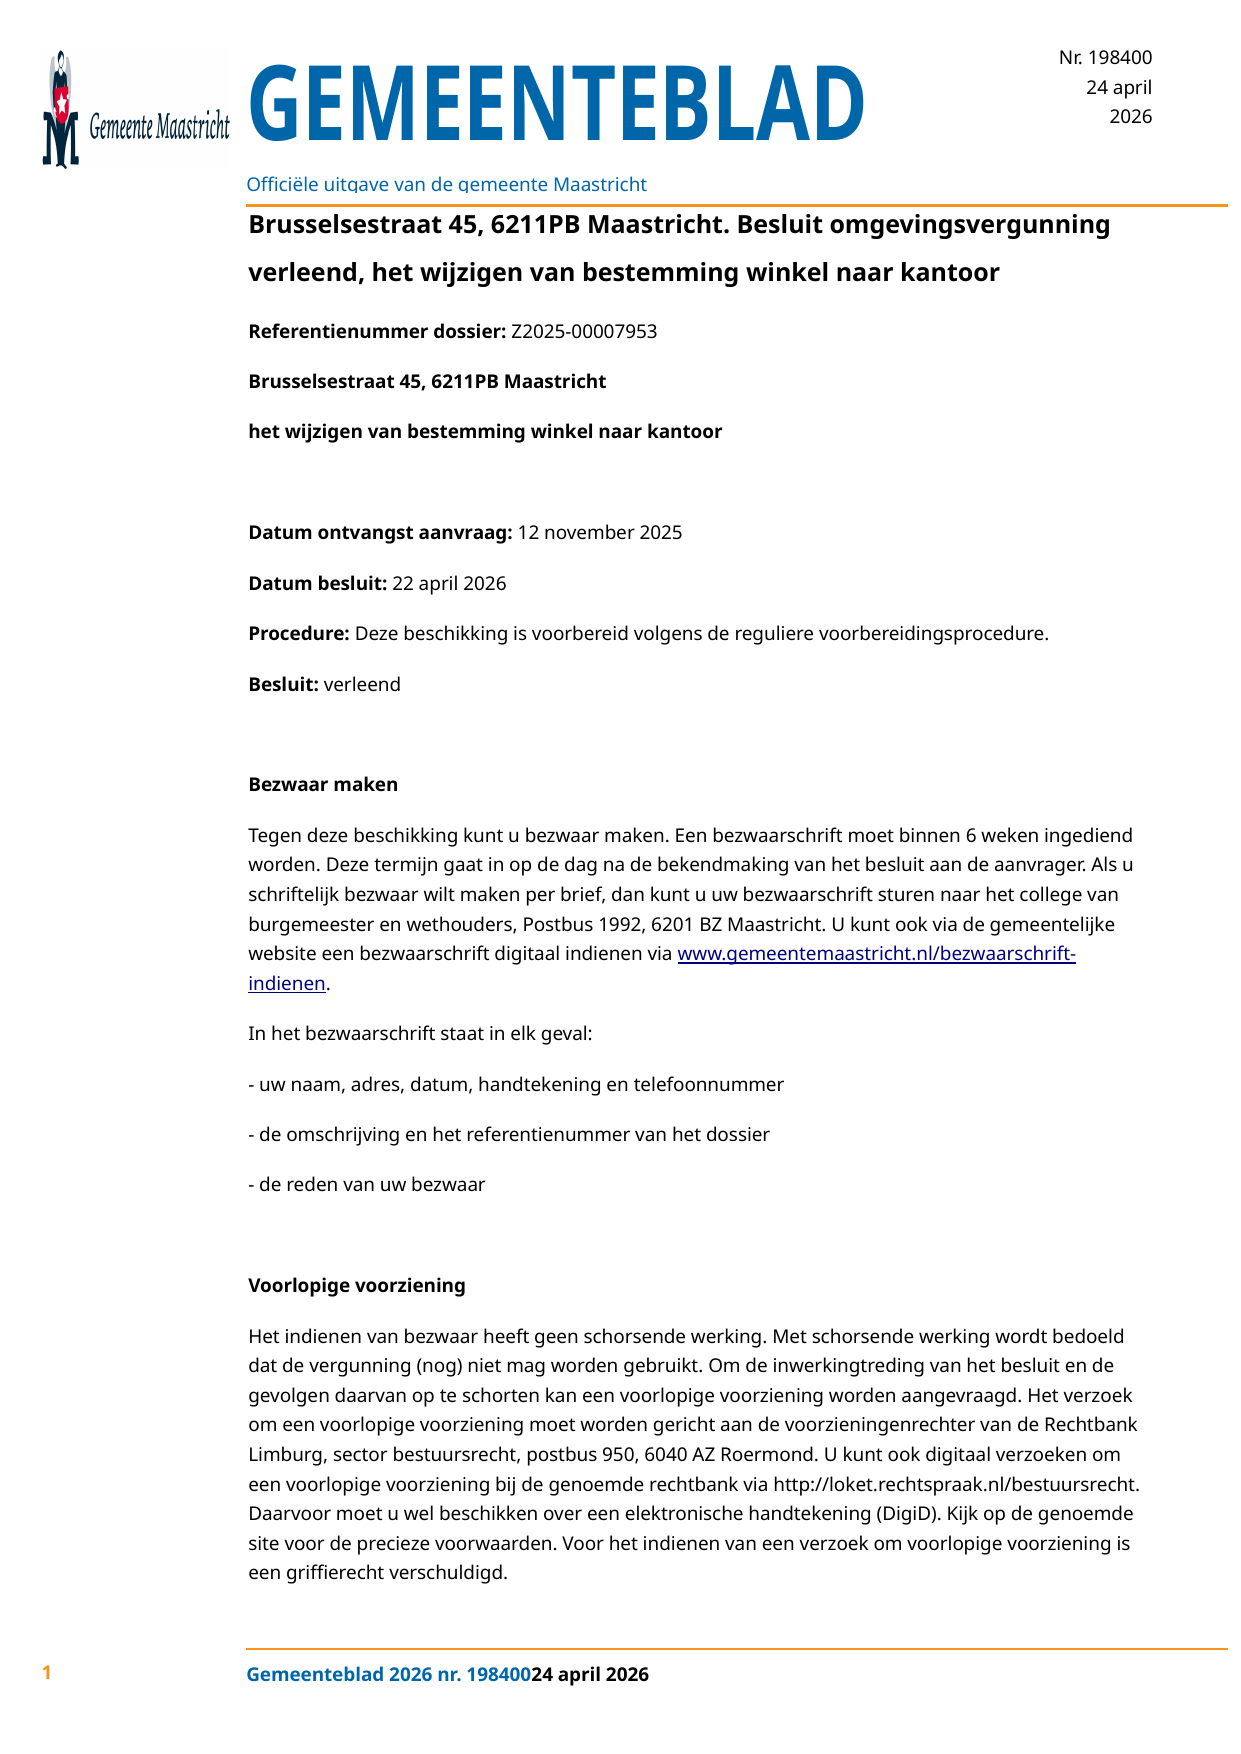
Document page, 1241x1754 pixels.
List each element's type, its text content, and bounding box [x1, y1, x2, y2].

text Besluit: verleend [248, 671, 1152, 697]
picture [41, 47, 231, 172]
text Datum ontvangst aanvraag: 12 november 2025 [248, 519, 1152, 545]
text Brusselsestraat 45, 6211PB Maastricht [248, 368, 1152, 394]
text Datum besluit: 22 april 2026 [248, 570, 1152, 596]
text Brusselsestraat 45, 6211PB Maastricht. Besluit omgevingsvergunning verleend, het wijzigen van bestemming winkel naar kantoor [248, 207, 1152, 288]
text Voorlopige voorziening [248, 1272, 1152, 1298]
text Procedure: Deze beschikking is voorbereid volgens de reguliere voorbereidingsprocedure. [248, 620, 1152, 646]
text In het bezwaarschrift staat in elk geval: [248, 1020, 1152, 1046]
text - de reden van uw bezwaar [248, 1172, 1152, 1197]
text - uw naam, adres, datum, handtekening en telefoonnummer [248, 1071, 1152, 1097]
text Referentienummer dossier: Z2025-00007953 [248, 318, 1152, 344]
text Tegen deze beschikking kunt u bezwaar maken. Een bezwaarschrift moet binnen 6 weken ingediend worden. Deze termijn gaat in op de dag na de bekendmaking van het besluit aan de aanvrager. Als u schriftelijk bezwaar wilt maken per brief, dan kunt u uw bezwaarschrift sturen naar het college van burgemeester en wethouders, Postbus 1992, 6201 BZ Maastricht. U kunt ook via de gemeentelijke website een bezwaarschrift digitaal indienen via www.gemeentemaastricht.nl/bezwaarschrift-indienen. [248, 822, 1152, 996]
text - de omschrijving en het referentienummer van het dossier [248, 1121, 1152, 1147]
text Het indienen van bezwaar heeft geen schorsende werking. Met schorsende werking wordt bedoeld dat de vergunning (nog) niet mag worden gebruikt. Om de inwerkingtreding van het besluit en de gevolgen daarvan op te schorten kan een voorlopige voorziening worden aangevraagd. Het verzoek om een voorlopige voorziening moet worden gericht aan de voorzieningenrechter van de Rechtbank Limburg, sector bestuursrecht, postbus 950, 6040 AZ Roermond. U kunt ook digitaal verzoeken om een voorlopige voorziening bij de genoemde rechtbank via http://loket.rechtspraak.nl/bestuursrecht. Daarvoor moet u wel beschikken over een elektronische handtekening (DigiD). Kijk op de genoemde site voor de precieze voorwaarden. Voor het indienen van een verzoek om voorlopige voorziening is een griffierecht verschuldigd. [248, 1323, 1152, 1585]
text het wijzigen van bestemming winkel naar kantoor [248, 419, 1152, 444]
text Bezwaar maken [248, 772, 1152, 797]
